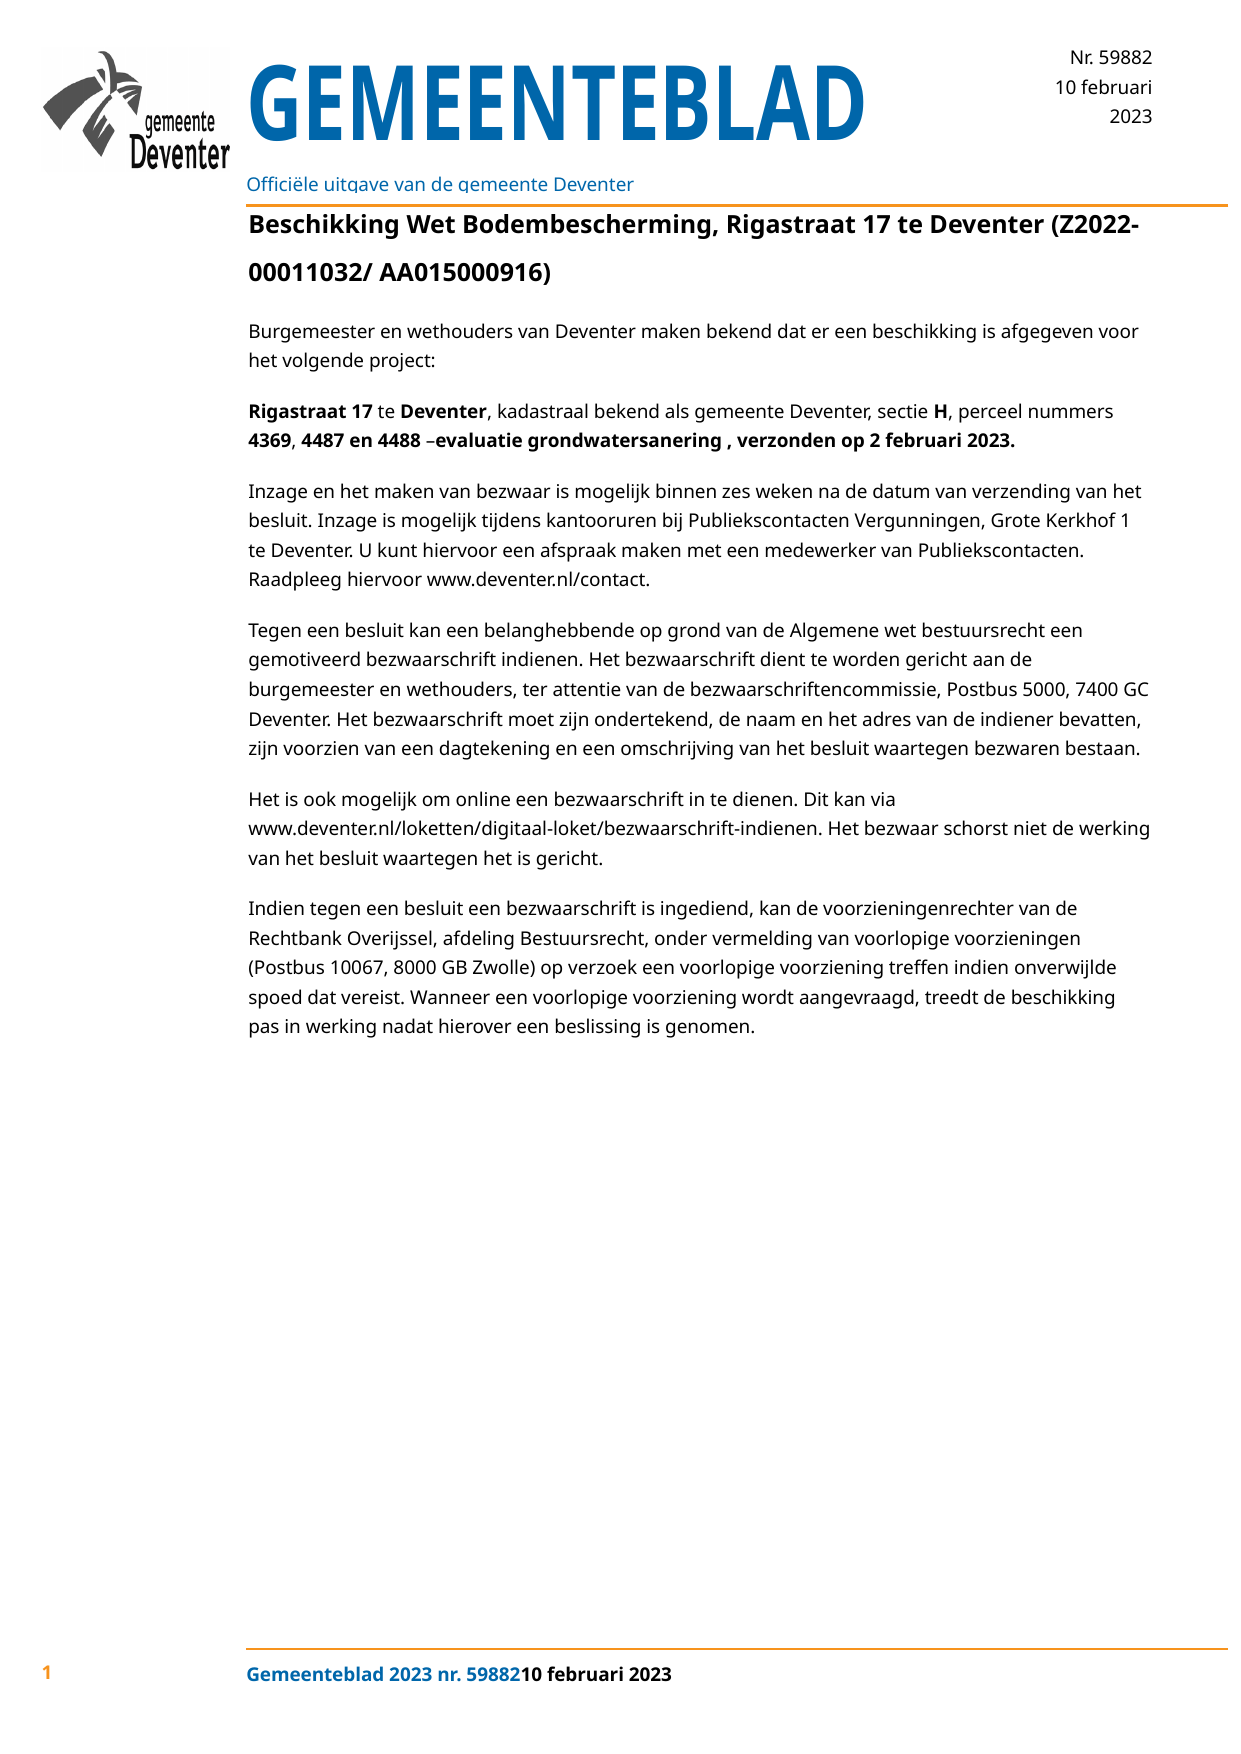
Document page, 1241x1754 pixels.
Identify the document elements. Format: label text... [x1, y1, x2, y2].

picture [41, 47, 231, 172]
text Inzage en het maken van bezwaar is mogelijk binnen zes weken na de datum van verzending van het besluit. Inzage is mogelijk tijdens kantooruren bij Publiekscontacten Vergunningen, Grote Kerkhof 1 te Deventer. U kunt hiervoor een afspraak maken met een medewerker van Publiekscontacten. Raadpleeg hiervoor www.deventer.nl/contact. [248, 478, 1152, 592]
text Indien tegen een besluit een bezwaarschrift is ingediend, kan de voorzieningenrechter van de Rechtbank Overijssel, afdeling Bestuursrecht, onder vermelding van voorlopige voorzieningen (Postbus 10067, 8000 GB Zwolle) op verzoek een voorlopige voorziening treffen indien onverwijlde spoed dat vereist. Wanneer een voorlopige voorziening wordt aangevraagd, treedt de beschikking pas in werking nadat hierover een beslissing is genomen. [248, 895, 1152, 1039]
text Tegen een besluit kan een belanghebbende op grond van de Algemene wet bestuursrecht een gemotiveerd bezwaarschrift indienen. Het bezwaarschrift dient te worden gericht aan de burgemeester en wethouders, ter attentie van de bezwaarschriftencommissie, Postbus 5000, 7400 GC Deventer. Het bezwaarschrift moet zijn ondertekend, de naam en het adres van de indiener bevatten, zijn voorzien van een dagtekening en een omschrijving van het besluit waartegen bezwaren bestaan. [248, 617, 1152, 761]
text Het is ook mogelijk om online een bezwaarschrift in te dienen. Dit kan via www.deventer.nl/loketten/digitaal-loket/bezwaarschrift-indienen. Het bezwaar schorst niet de werking van het besluit waartegen het is gericht. [248, 786, 1152, 871]
text Beschikking Wet Bodembescherming, Rigastraat 17 te Deventer (Z2022-00011032/ AA015000916) [248, 207, 1152, 288]
text Rigastraat 17 te Deventer, kadastraal bekend als gemeente Deventer, sectie H, perceel nummers 4369, 4487 en 4488 –evaluatie grondwatersanering , verzonden op 2 februari 2023. [248, 398, 1152, 453]
text Burgemeester en wethouders van Deventer maken bekend dat er een beschikking is afgegeven voor het volgende project: [248, 318, 1152, 373]
